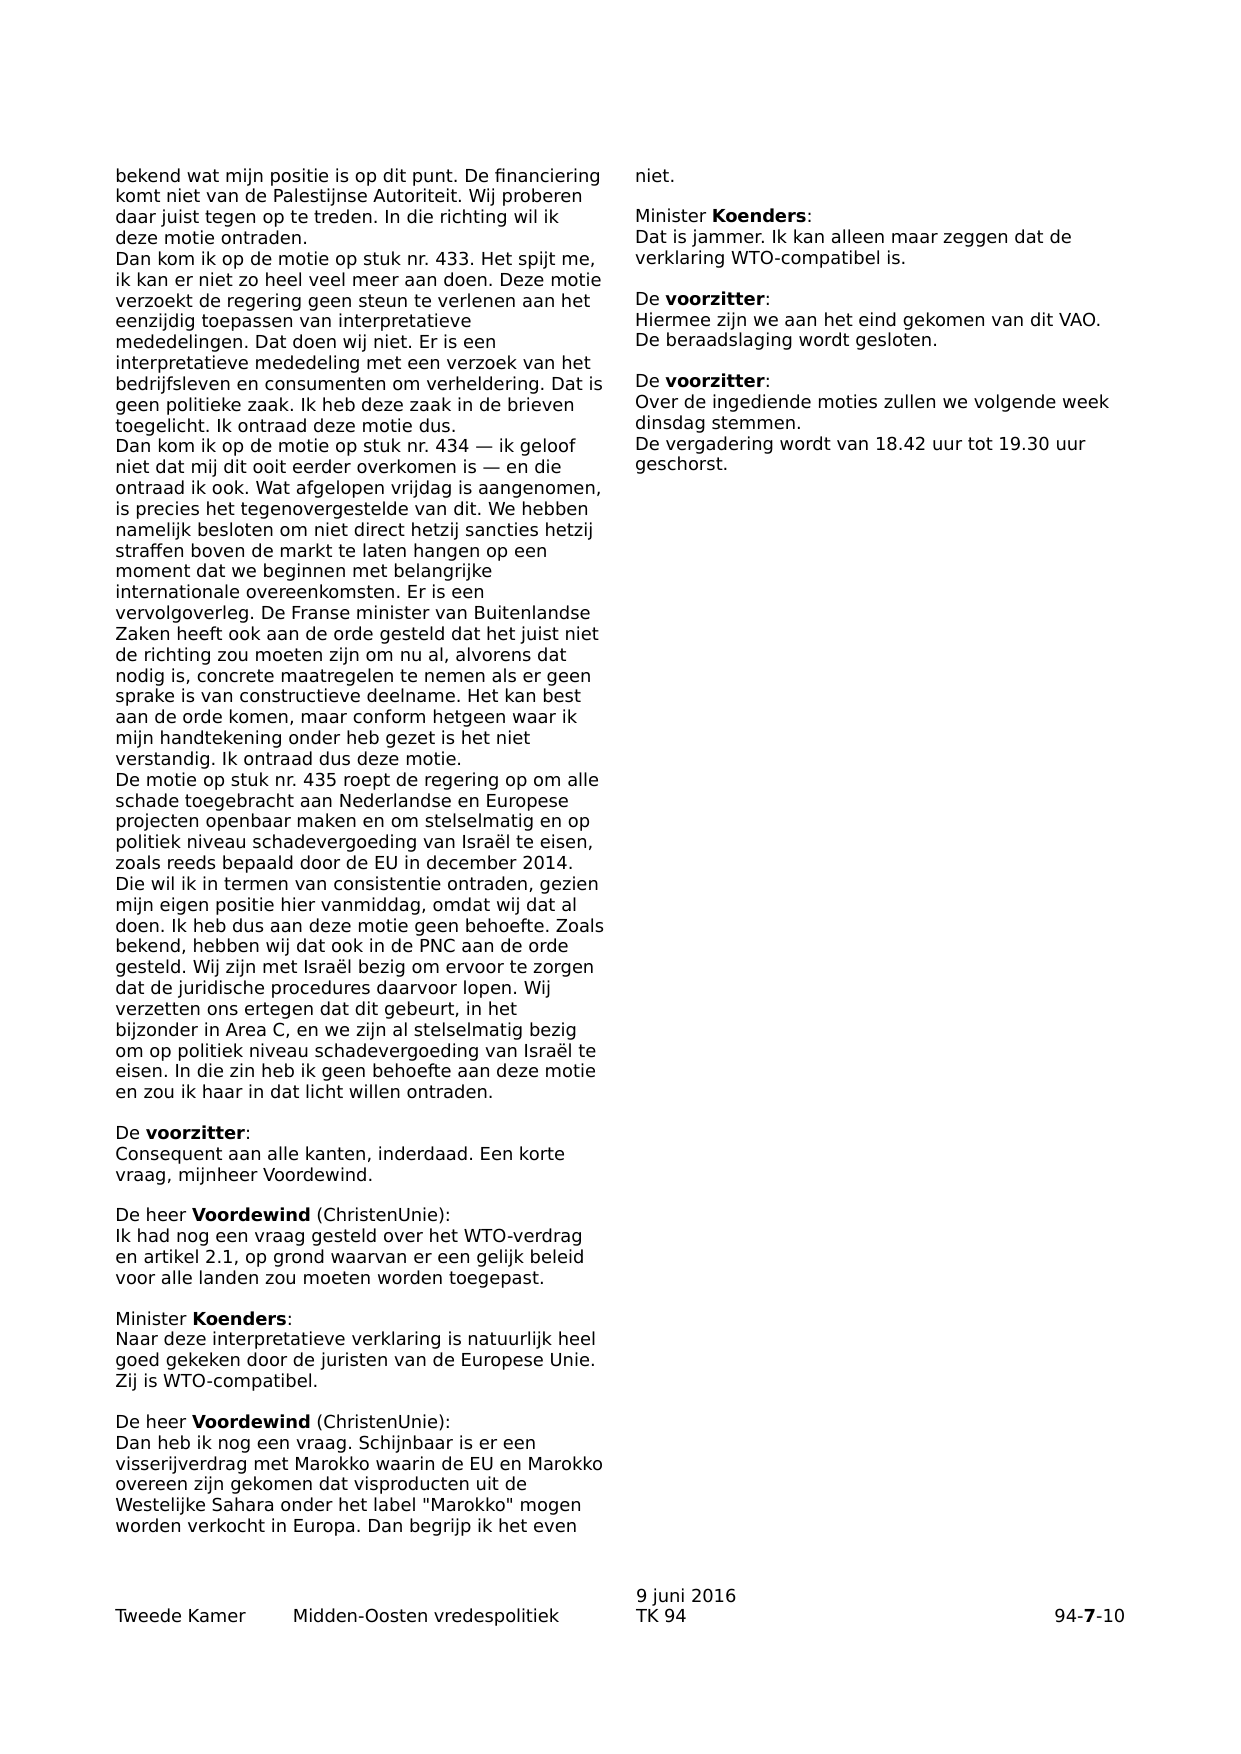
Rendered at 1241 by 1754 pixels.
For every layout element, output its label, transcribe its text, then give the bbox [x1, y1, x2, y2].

text Ik had nog een vraag gesteld over het WTO-verdrag en artikel 2.1, op grond waarvan er een gelijk beleid voor alle landen zou moeten worden toegepast. [115, 1226, 605, 1288]
text Dan heb ik nog een vraag. Schijnbaar is er een visserijverdrag met Marokko waarin de EU en Marokko overeen zijn gekomen dat visproducten uit de Westelijke Sahara onder het label "Marokko" mogen worden verkocht in Europa. Dan begrijp ik het even [115, 1432, 605, 1537]
text Over de ingediende moties zullen we volgende week dinsdag stemmen. [635, 392, 1125, 433]
text De vergadering wordt van 18.42 uur tot 19.30 uur geschorst. [635, 433, 1125, 475]
text De motie op stuk nr. 435 roept de regering op om alle schade toegebracht aan Nederlandse en Europese projecten openbaar maken en om stelselmatig en op politiek niveau schadevergoeding van Israël te eisen, zoals reeds bepaald door de EU in december 2014. Die wil ik in termen van consistentie ontraden, gezien mijn eigen positie hier vanmiddag, omdat wij dat al doen. Ik heb dus aan deze motie geen behoefte. Zoals bekend, hebben wij dat ook in de PNC aan de orde gesteld. Wij zijn met Israël bezig om ervoor te zorgen dat de juridische procedures daarvoor lopen. Wij verzetten ons ertegen dat dit gebeurt, in het bijzonder in Area C, en we zijn al stelselmatig bezig om op politiek niveau schadevergoeding van Israël te eisen. In die zin heb ik geen behoefte aan deze motie en zou ik haar in dat licht willen ontraden. [115, 769, 605, 1103]
text Hiermee zijn we aan het eind gekomen van dit VAO. [635, 309, 1125, 330]
text Consequent aan alle kanten, inderdaad. Een korte vraag, mijnheer Voordewind. [115, 1143, 605, 1185]
text De voorzitter: [635, 371, 1125, 392]
text Minister Koenders: [115, 1308, 605, 1329]
text Dan kom ik op de motie op stuk nr. 434 — ik geloof niet dat mij dit ooit eerder overkomen is — en die ontraad ik ook. Wat afgelopen vrijdag is aangenomen, is precies het tegenovergestelde van dit. We hebben namelijk besloten om niet direct hetzij sancties hetzij straffen boven de markt te laten hangen op een moment dat we beginnen met belangrijke internationale overeenkomsten. Er is een vervolgoverleg. De Franse minister van Buitenlandse Zaken heeft ook aan de orde gesteld dat het juist niet de richting zou moeten zijn om nu al, alvorens dat nodig is, concrete maatregelen te nemen als er geen sprake is van constructieve deelname. Het kan best aan de orde komen, maar conform hetgeen waar ik mijn handtekening onder heb gezet is het niet verstandig. Ik ontraad dus deze motie. [115, 436, 605, 769]
text Dat is jammer. Ik kan alleen maar zeggen dat de verklaring WTO-compatibel is. [635, 227, 1125, 268]
text De voorzitter: [635, 288, 1125, 309]
text De heer Voordewind (ChristenUnie): [115, 1412, 605, 1432]
text bekend wat mijn positie is op dit punt. De financiering komt niet van de Palestijnse Autoriteit. Wij proberen daar juist tegen op te treden. In die richting wil ik deze motie ontraden. [115, 165, 605, 249]
text De beraadslaging wordt gesloten. [635, 330, 1125, 351]
text De heer Voordewind (ChristenUnie): [115, 1205, 605, 1226]
text Dan kom ik op de motie op stuk nr. 433. Het spijt me, ik kan er niet zo heel veel meer aan doen. Deze motie verzoekt de regering geen steun te verlenen aan het eenzijdig toepassen van interpretatieve mededelingen. Dat doen wij niet. Er is een interpretatieve mededeling met een verzoek van het bedrijfsleven en consumenten om verheldering. Dat is geen politieke zaak. Ik heb deze zaak in de brieven toegelicht. Ik ontraad deze motie dus. [115, 249, 605, 436]
text De voorzitter: [115, 1123, 605, 1143]
text niet. [635, 165, 1125, 186]
text Minister Koenders: [635, 206, 1125, 227]
text Naar deze interpretatieve verklaring is natuurlijk heel goed gekeken door de juristen van de Europese Unie. Zij is WTO-compatibel. [115, 1329, 605, 1392]
